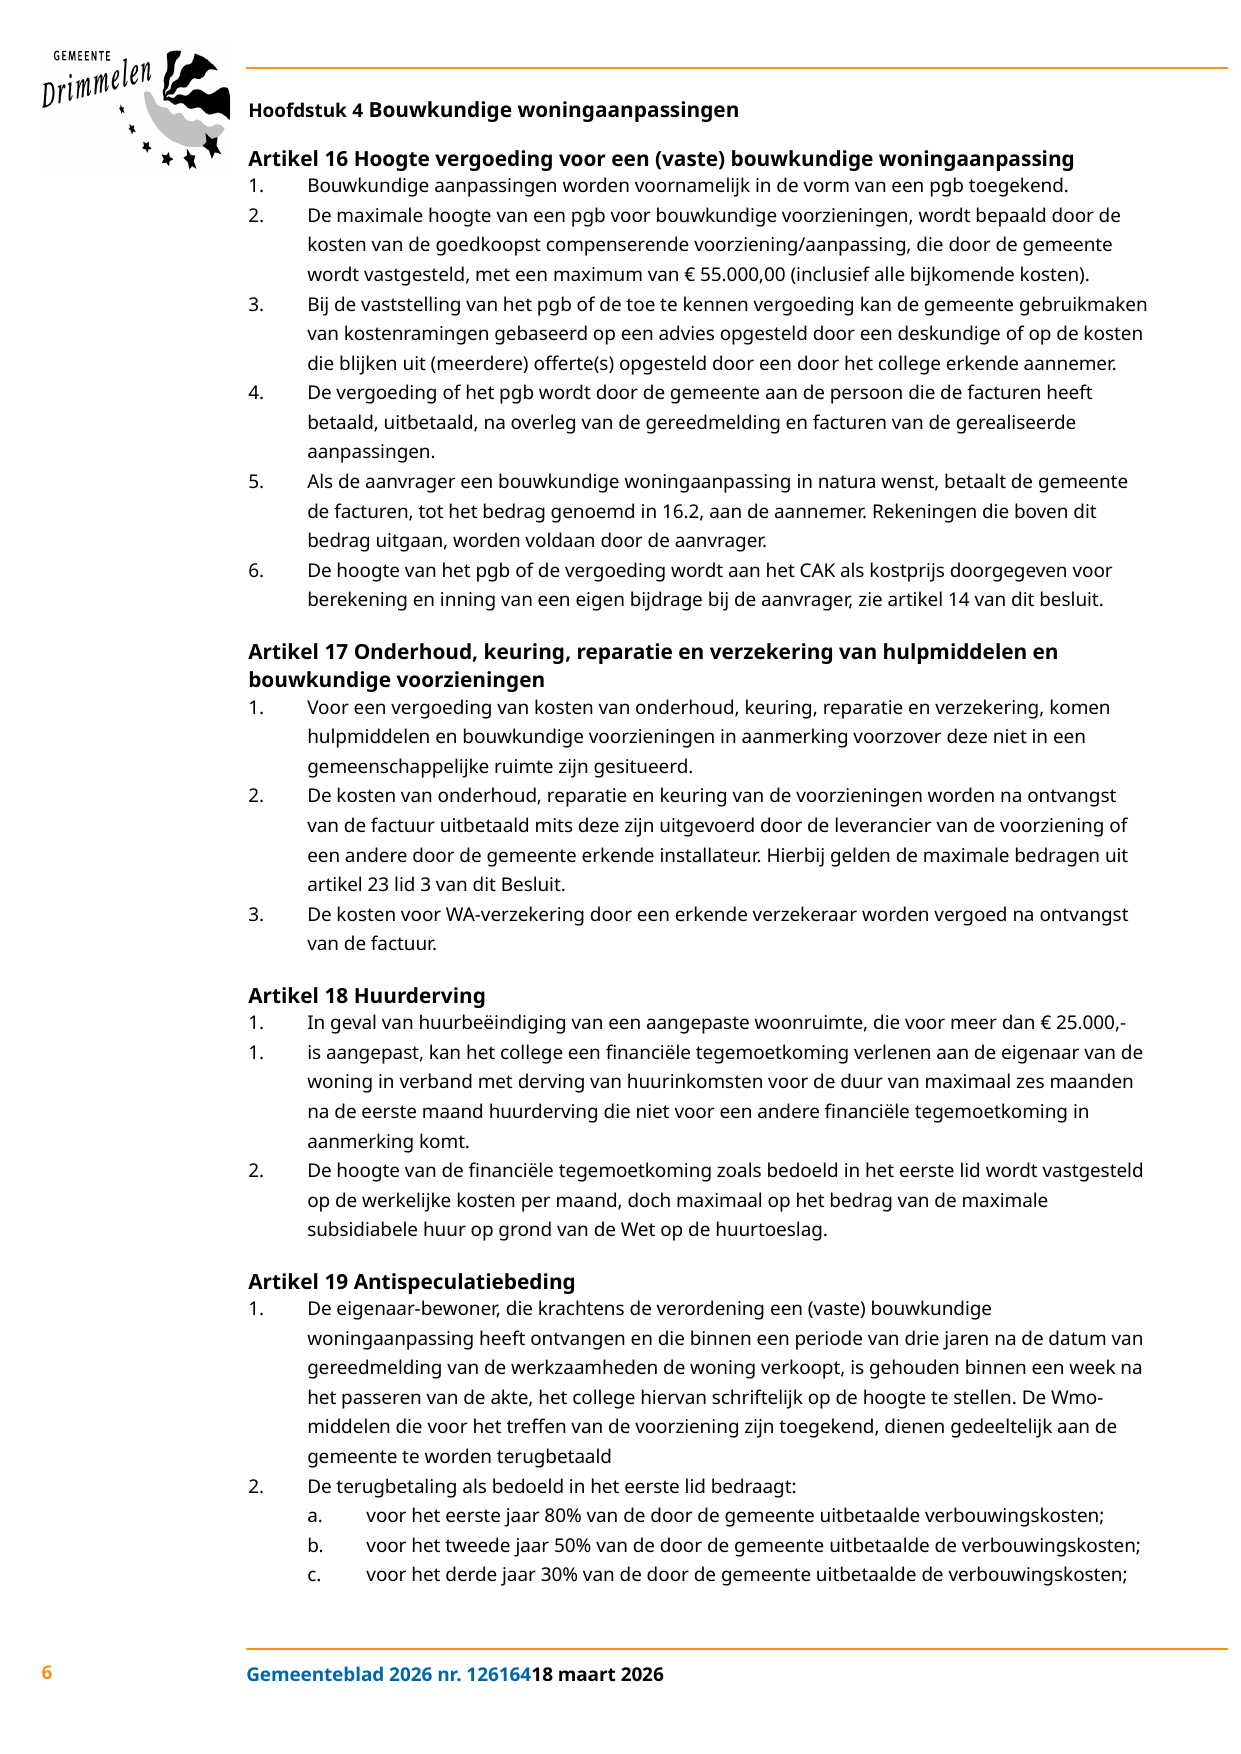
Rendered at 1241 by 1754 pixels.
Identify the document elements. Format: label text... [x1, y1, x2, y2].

list De maximale hoogte van een pgb voor bouwkundige voorzieningen, wordt bepaald door de kosten van de goedkoopst compenserende voorziening/aanpassing, die door de gemeente wordt vastgesteld, met een maximum van € 55.000,00 (inclusief alle bijkomende kosten). [248, 202, 1152, 287]
list is aangepast, kan het college een financiële tegemoetkoming verlenen aan de eigenaar van de woning in verband met derving van huurinkomsten voor de duur van maximaal zes maanden na de eerste maand huurderving die niet voor een andere financiële tegemoetkoming in aanmerking komt. [248, 1039, 1152, 1153]
list De terugbetaling als bedoeld in het eerste lid bedraagt: [248, 1473, 1152, 1499]
picture [41, 47, 231, 172]
text Hoofdstuk 4 Bouwkundige woningaanpassingen [248, 95, 1152, 123]
list De eigenaar-bewoner, die krachtens de verordening een (vaste) bouwkundige woningaanpassing heeft ontvangen en die binnen een periode van drie jaren na de datum van gereedmelding van de werkzaamheden de woning verkoopt, is gehouden binnen een week na het passeren van de akte, het college hiervan schriftelijk op de hoogte te stellen. De Wmo-middelen die voor het treffen van de voorziening zijn toegekend, dienen gedeeltelijk aan de gemeente te worden terugbetaald [248, 1295, 1152, 1469]
list Voor een vergoeding van kosten van onderhoud, keuring, reparatie en verzekering, komen hulpmiddelen en bouwkundige voorzieningen in aanmerking voorzover deze niet in een gemeenschappelijke ruimte zijn gesitueerd. [248, 694, 1152, 779]
list Bij de vaststelling van het pgb of de toe te kennen vergoeding kan de gemeente gebruikmaken van kostenramingen gebaseerd op een advies opgesteld door een deskundige of op de kosten die blijken uit (meerdere) offerte(s) opgesteld door een door het college erkende aannemer. [248, 291, 1152, 376]
list Als de aanvrager een bouwkundige woningaanpassing in natura wenst, betaalt de gemeente de facturen, tot het bedrag genoemd in 16.2, aan de aannemer. Rekeningen die boven dit bedrag uitgaan, worden voldaan door de aanvrager. [248, 468, 1152, 553]
text Artikel 18 Huurderving [248, 981, 1152, 1009]
list voor het eerste jaar 80% van de door de gemeente uitbetaalde verbouwingskosten; [307, 1502, 1152, 1528]
list Bouwkundige aanpassingen worden voornamelijk in de vorm van een pgb toegekend. [248, 172, 1152, 198]
text Artikel 17 Onderhoud, keuring, reparatie en verzekering van hulpmiddelen en bouwkundige voorzieningen [248, 637, 1152, 694]
list De hoogte van de financiële tegemoetkoming zoals bedoeld in het eerste lid wordt vastgesteld op de werkelijke kosten per maand, doch maximaal op het bedrag van de maximale subsidiabele huur op grond van de Wet op de huurtoeslag. [248, 1157, 1152, 1242]
list voor het derde jaar 30% van de door de gemeente uitbetaalde de verbouwingskosten; [307, 1562, 1152, 1587]
list In geval van huurbeëindiging van een aangepaste woonruimte, die voor meer dan € 25.000,- [248, 1009, 1152, 1035]
list voor het tweede jaar 50% van de door de gemeente uitbetaalde de verbouwingskosten; [307, 1532, 1152, 1558]
text Artikel 19 Antispeculatiebeding [248, 1267, 1152, 1295]
text Artikel 16 Hoogte vergoeding voor een (vaste) bouwkundige woningaanpassing [248, 144, 1152, 172]
list De hoogte van het pgb of de vergoeding wordt aan het CAK als kostprijs doorgegeven voor berekening en inning van een eigen bijdrage bij de aanvrager, zie artikel 14 van dit besluit. [248, 557, 1152, 612]
list De vergoeding of het pgb wordt door de gemeente aan de persoon die de facturen heeft betaald, uitbetaald, na overleg van de gereedmelding en facturen van de gerealiseerde aanpassingen. [248, 379, 1152, 464]
list De kosten van onderhoud, reparatie en keuring van de voorzieningen worden na ontvangst van de factuur uitbetaald mits deze zijn uitgevoerd door de leverancier van de voorziening of een andere door de gemeente erkende installateur. Hierbij gelden de maximale bedragen uit artikel 23 lid 3 van dit Besluit. [248, 783, 1152, 897]
list De kosten voor WA-verzekering door een erkende verzekeraar worden vergoed na ontvangst van de factuur. [248, 901, 1152, 956]
